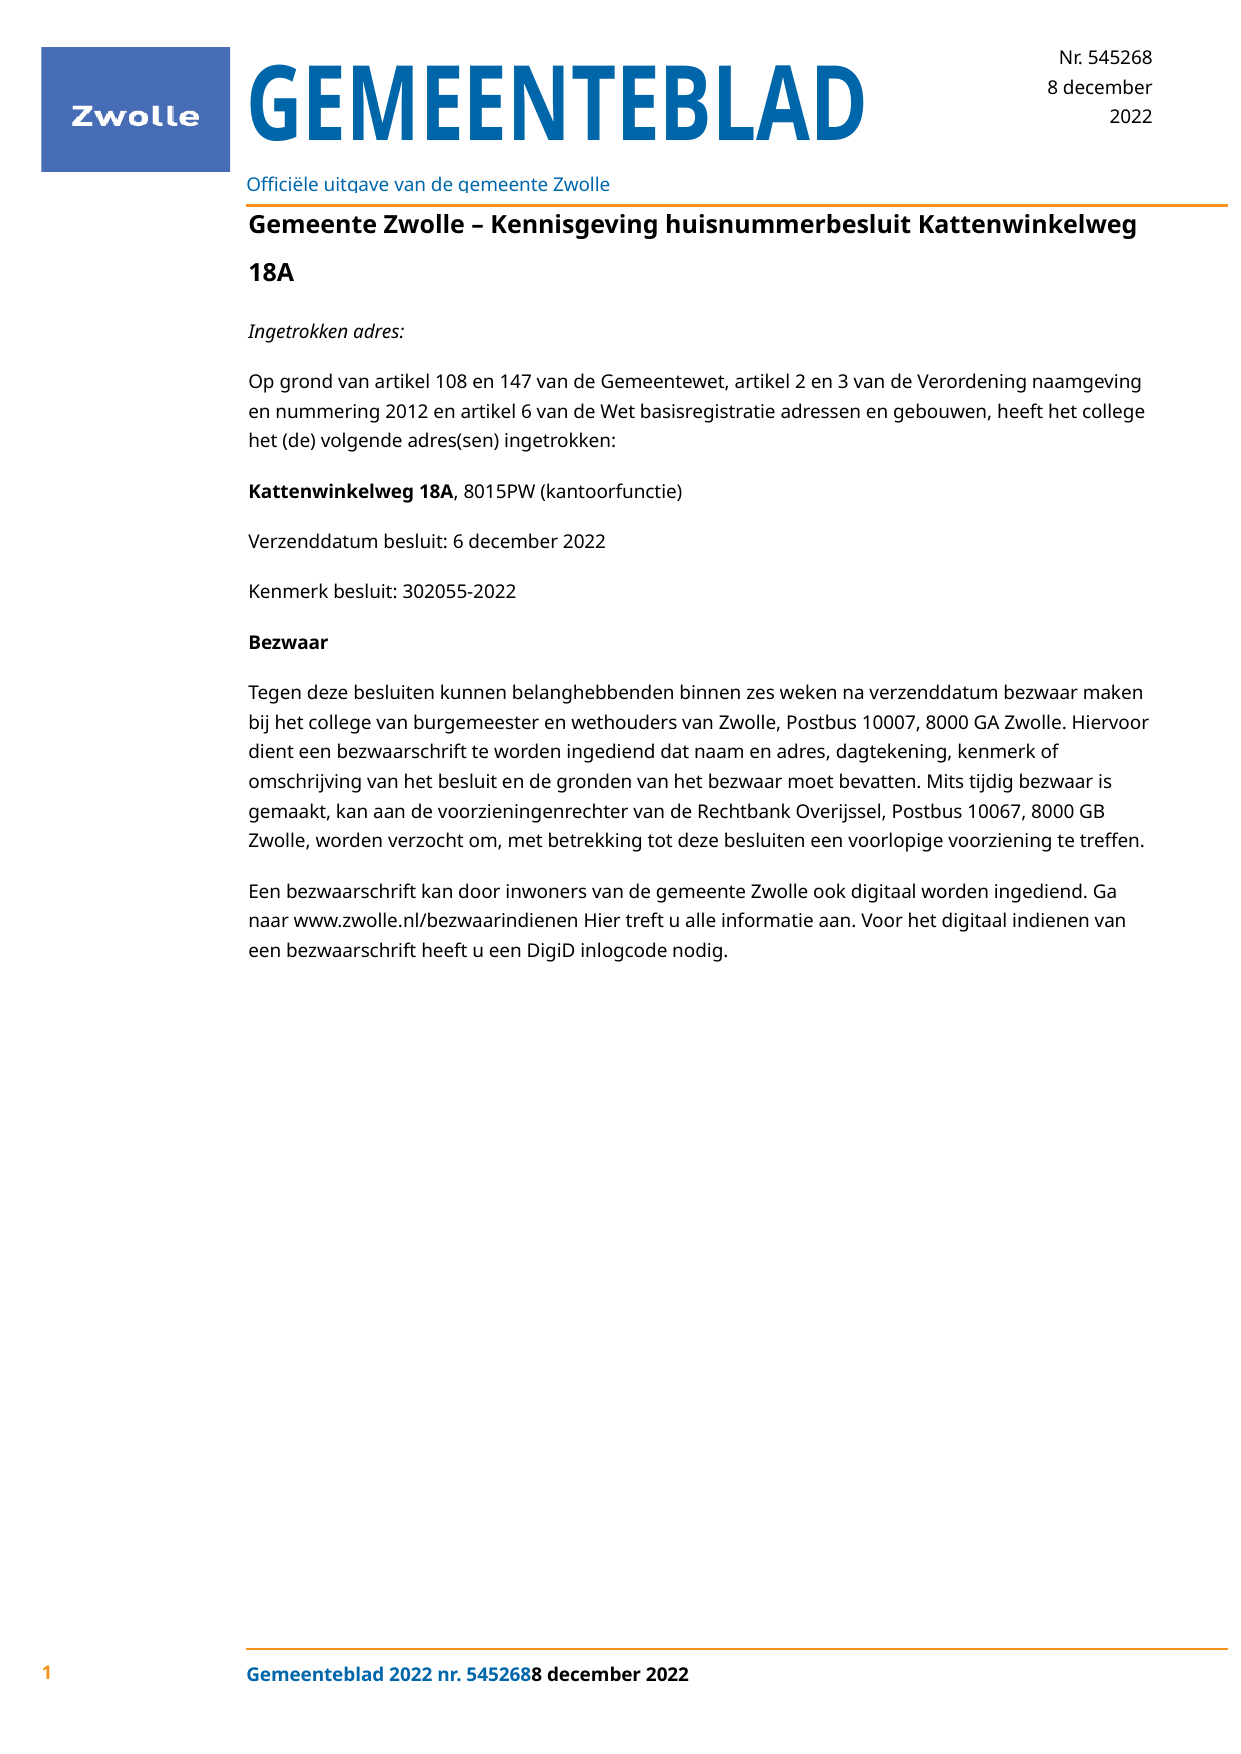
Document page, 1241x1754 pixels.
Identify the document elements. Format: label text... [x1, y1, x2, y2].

text Op grond van artikel 108 en 147 van de Gemeentewet, artikel 2 en 3 van de Verordening naamgeving en nummering 2012 en artikel 6 van de Wet basisregistratie adressen en gebouwen, heeft het college het (de) volgende adres(sen) ingetrokken: [248, 368, 1152, 453]
text Ingetrokken adres: [248, 318, 1152, 344]
text Bezwaar [248, 629, 1152, 655]
text Kattenwinkelweg 18A, 8015PW (kantoorfunctie) [248, 478, 1152, 504]
text Gemeente Zwolle – Kennisgeving huisnummerbesluit Kattenwinkelweg 18A [248, 207, 1152, 288]
text Verzenddatum besluit: 6 december 2022 [248, 528, 1152, 554]
picture [41, 47, 231, 172]
text Een bezwaarschrift kan door inwoners van de gemeente Zwolle ook digitaal worden ingediend. Ga naar www.zwolle.nl/bezwaarindienen Hier treft u alle informatie aan. Voor het digitaal indienen van een bezwaarschrift heeft u een DigiD inlogcode nodig. [248, 878, 1152, 963]
text Kenmerk besluit: 302055-2022 [248, 579, 1152, 604]
text Tegen deze besluiten kunnen belanghebbenden binnen zes weken na verzenddatum bezwaar maken bij het college van burgemeester en wethouders van Zwolle, Postbus 10007, 8000 GA Zwolle. Hiervoor dient een bezwaarschrift te worden ingediend dat naam en adres, dagtekening, kenmerk of omschrijving van het besluit en de gronden van het bezwaar moet bevatten. Mits tijdig bezwaar is gemaakt, kan aan de voorzieningenrechter van de Rechtbank Overijssel, Postbus 10067, 8000 GB Zwolle, worden verzocht om, met betrekking tot deze besluiten een voorlopige voorziening te treffen. [248, 679, 1152, 853]
